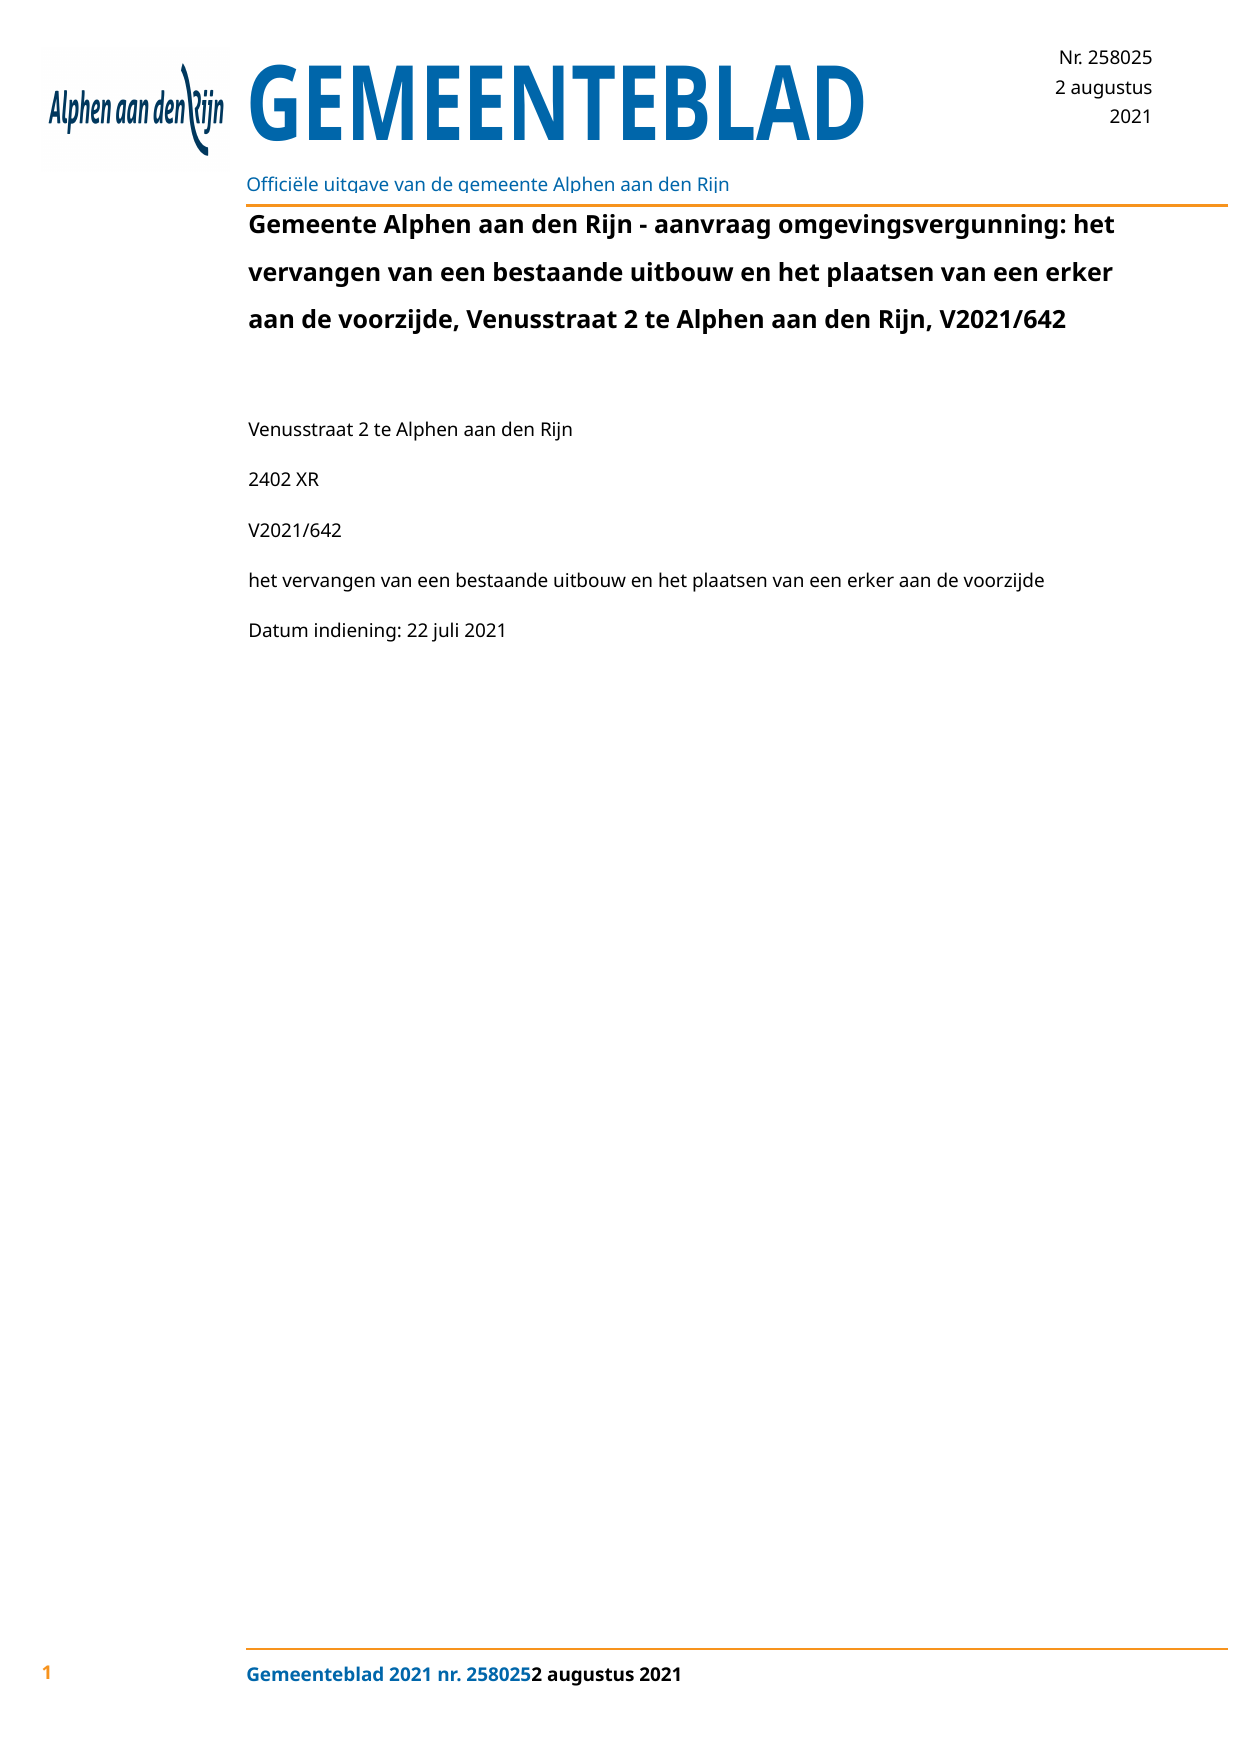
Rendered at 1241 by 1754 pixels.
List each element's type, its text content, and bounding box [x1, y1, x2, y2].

text Gemeente Alphen aan den Rijn - aanvraag omgevingsvergunning: het vervangen van een bestaande uitbouw en het plaatsen van een erker aan de voorzijde, Venusstraat 2 te Alphen aan den Rijn, V2021/642 [248, 207, 1152, 336]
picture [41, 47, 231, 172]
text Venusstraat 2 te Alphen aan den Rijn [248, 416, 1152, 442]
text V2021/642 [248, 517, 1152, 542]
text 2402 XR [248, 466, 1152, 492]
text het vervangen van een bestaande uitbouw en het plaatsen van een erker aan de voorzijde [248, 567, 1152, 593]
text Datum indiening: 22 juli 2021 [248, 618, 1152, 643]
